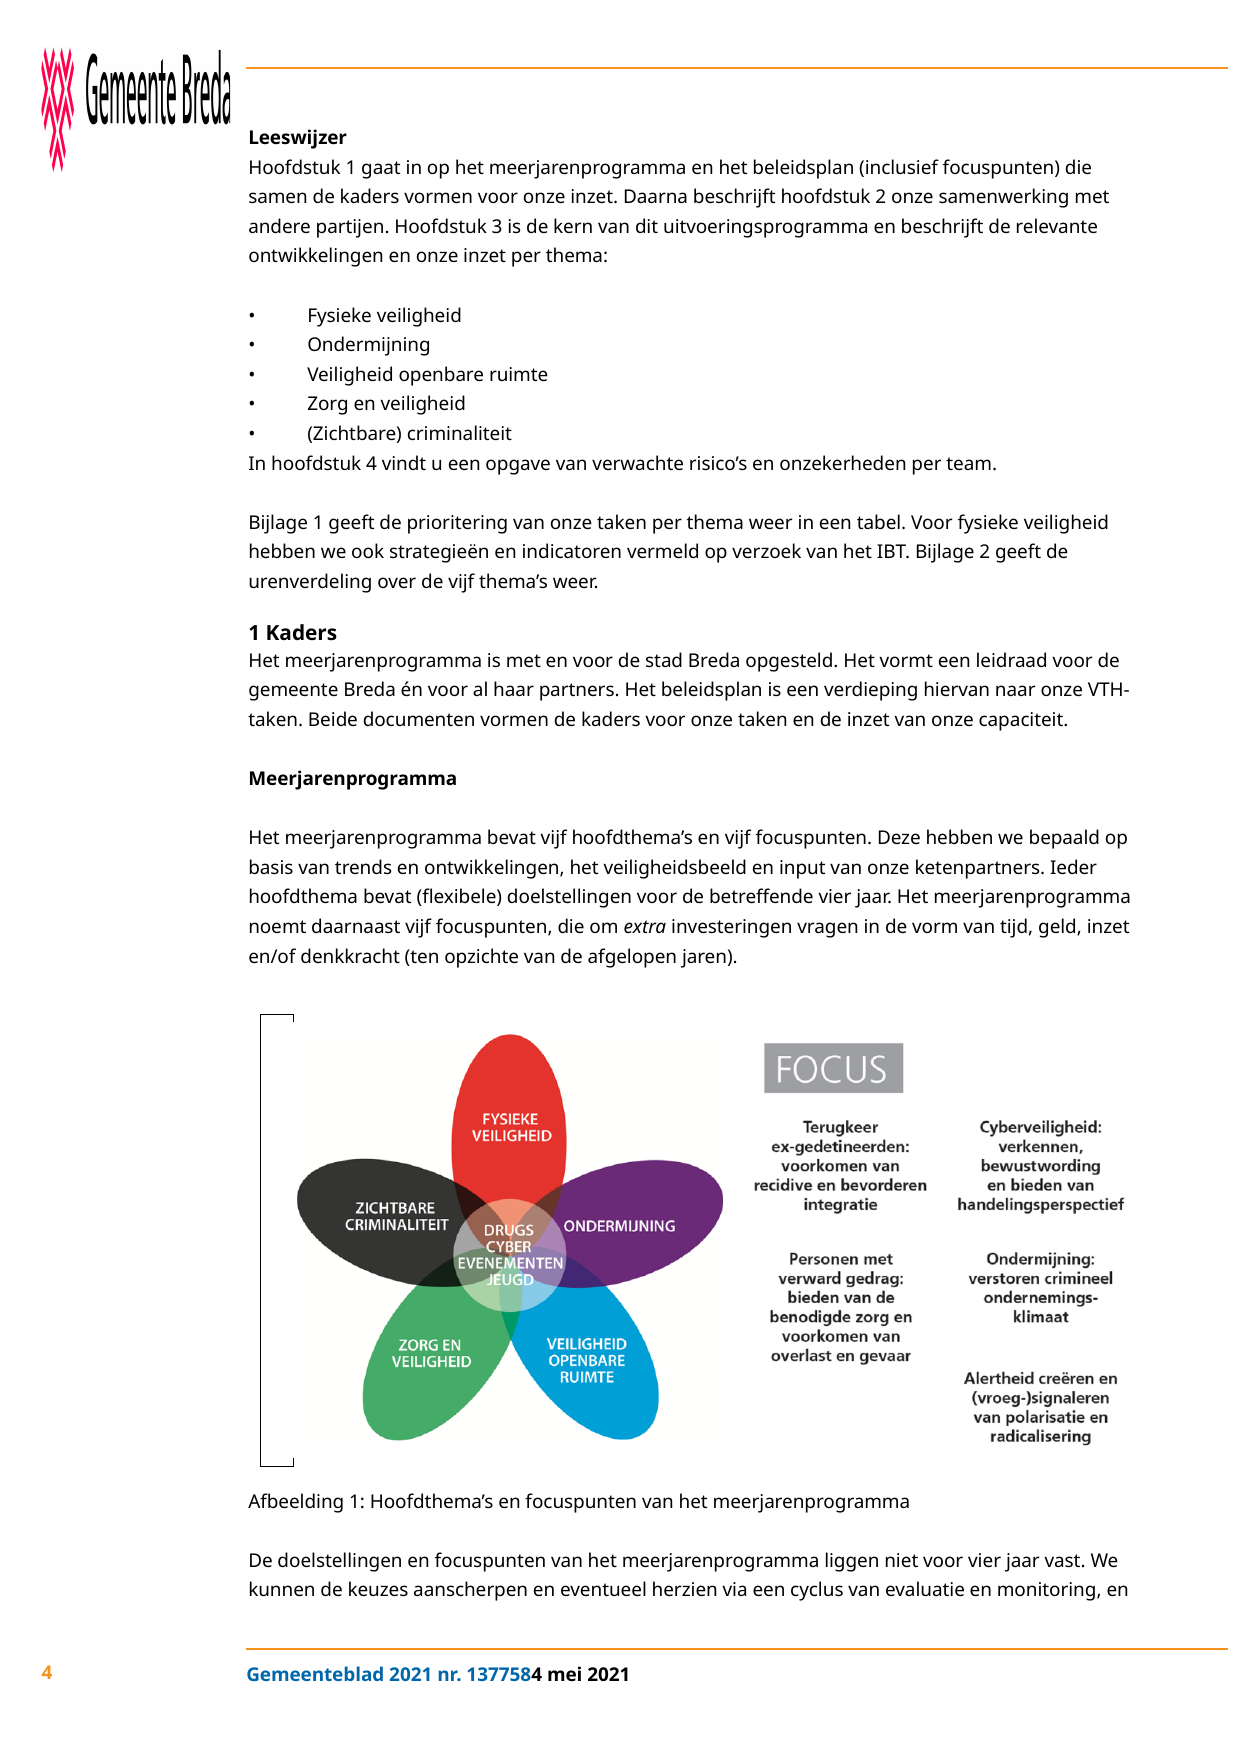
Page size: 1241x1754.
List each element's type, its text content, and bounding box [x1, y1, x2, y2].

list (Zichtbare) criminaliteit [248, 420, 1152, 446]
text Hoofdstuk 1 gaat in op het meerjarenprogramma en het beleidsplan (inclusief focuspunten) die samen de kaders vormen voor onze inzet. Daarna beschrijft hoofdstuk 2 onze samenwerking met andere partijen. Hoofdstuk 3 is de kern van dit uitvoeringsprogramma en beschrijft de relevante ontwikkelingen en onze inzet per thema: [248, 154, 1152, 268]
picture [41, 47, 231, 172]
text De doelstellingen en focuspunten van het meerjarenprogramma liggen niet voor vier jaar vast. We kunnen de keuzes aanscherpen en eventueel herzien via een cyclus van evaluatie en monitoring, en [248, 1547, 1152, 1602]
list Ondermijning [248, 331, 1152, 357]
text Het meerjarenprogramma bevat vijf hoofdthema’s en vijf focuspunten. Deze hebben we bepaald op basis van trends en ontwikkelingen, het veiligheidsbeeld en input van onze ketenpartners. Ieder hoofdthema bevat (flexibele) doelstellingen voor de betreffende vier jaar. Het meerjarenprogramma noemt daarnaast vijf focuspunten, die om extra investeringen vragen in de vorm van tijd, geld, inzet en/of denkkracht (ten opzichte van de afgelopen jaren). [248, 824, 1152, 968]
list Fysieke veiligheid [248, 302, 1152, 328]
text 1 Kaders [248, 618, 1152, 647]
list Zorg en veiligheid [248, 391, 1152, 416]
picture [268, 1022, 1155, 1458]
text Afbeelding 1: Hoofdthema’s en focuspunten van het meerjarenprogramma [248, 1488, 1152, 1513]
text Bijlage 1 geeft de prioritering van onze taken per thema weer in een tabel. Voor fysieke veiligheid hebben we ook strategieën en indicatoren vermeld op verzoek van het IBT. Bijlage 2 geeft de urenverdeling over de vijf thema’s weer. [248, 509, 1152, 594]
list Veiligheid openbare ruimte [248, 361, 1152, 387]
text In hoofdstuk 4 vindt u een opgave van verwachte risico’s en onzekerheden per team. [248, 450, 1152, 476]
text Het meerjarenprogramma is met en voor de stad Breda opgesteld. Het vormt een leidraad voor de gemeente Breda én voor al haar partners. Het beleidsplan is een verdieping hiervan naar onze VTH-taken. Beide documenten vormen de kaders voor onze taken en de inzet van onze capaciteit. [248, 647, 1152, 732]
text Meerjarenprogramma [248, 765, 1152, 791]
text Leeswijzer [248, 124, 1152, 150]
